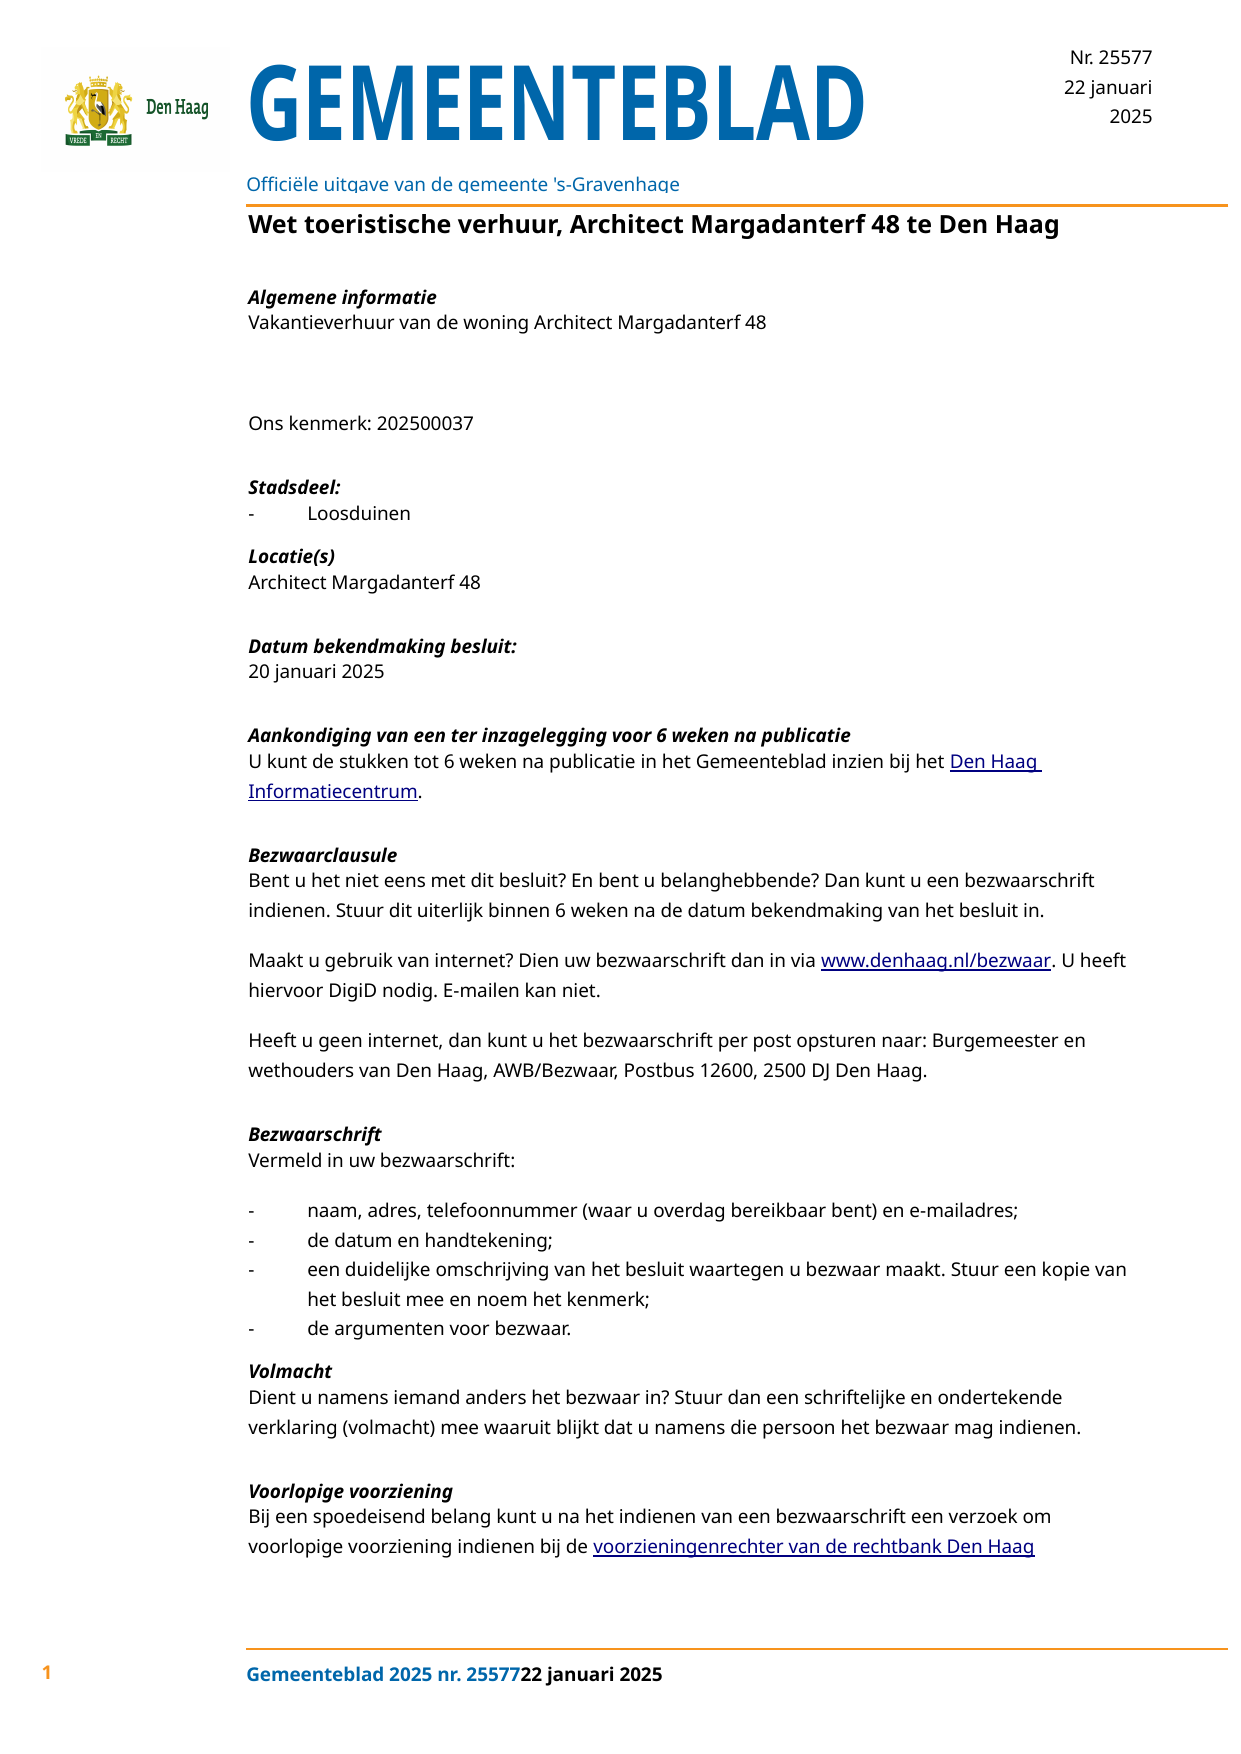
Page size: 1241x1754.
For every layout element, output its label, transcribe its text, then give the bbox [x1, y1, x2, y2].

text Aankondiging van een ter inzagelegging voor 6 weken na publicatie [248, 723, 1152, 748]
text Volmacht [248, 1359, 1152, 1384]
text Algemene informatie [248, 284, 1152, 309]
text Bezwaarclausule [248, 842, 1152, 868]
list de datum en handtekening; [248, 1227, 1152, 1253]
text Dient u namens iemand anders het bezwaar in? Stuur dan een schriftelijke en ondertekende verklaring (volmacht) mee waaruit blijkt dat u namens die persoon het bezwaar mag indienen. [248, 1384, 1152, 1440]
text Datum bekendmaking besluit: [248, 633, 1152, 659]
text Bij een spoedeisend belang kunt u na het indienen van een bezwaarschrift een verzoek om voorlopige voorziening indienen bij de voorzieningenrechter van de rechtbank Den Haag [248, 1504, 1152, 1559]
text Stadsdeel: [248, 474, 1152, 500]
list naam, adres, telefoonnummer (waar u overdag bereikbaar bent) en e-mailadres; [248, 1197, 1152, 1223]
list de argumenten voor bezwaar. [248, 1316, 1152, 1341]
text Maakt u gebruik van internet? Dien uw bezwaarschrift dan in via www.denhaag.nl/bezwaar. U heeft hiervoor DigiD nodig. E-mailen kan niet. [248, 948, 1152, 1003]
text Vermeld in uw bezwaarschrift: [248, 1147, 1152, 1173]
text 20 januari 2025 [248, 659, 1152, 684]
text U kunt de stukken tot 6 weken na publicatie in het Gemeenteblad inzien bij het Den Haag Informatiecentrum. [248, 748, 1152, 804]
list Loosduinen [248, 500, 1152, 526]
list een duidelijke omschrijving van het besluit waartegen u bezwaar maakt. Stuur een kopie van het besluit mee en noem het kenmerk; [248, 1256, 1152, 1312]
picture [41, 47, 231, 172]
text Heeft u geen internet, dan kunt u het bezwaarschrift per post opsturen naar: Burgemeester en wethouders van Den Haag, AWB/Bezwaar, Postbus 12600, 2500 DJ Den Haag. [248, 1028, 1152, 1083]
text Ons kenmerk: 202500037 [248, 410, 1152, 436]
text Bent u het niet eens met dit besluit? En bent u belanghebbende? Dan kunt u een bezwaarschrift indienen. Stuur dit uiterlijk binnen 6 weken na de datum bekendmaking van het besluit in. [248, 868, 1152, 923]
text Locatie(s) [248, 543, 1152, 569]
text Voorlopige voorziening [248, 1478, 1152, 1504]
text Wet toeristische verhuur, Architect Margadanterf 48 te Den Haag [248, 207, 1152, 241]
text Architect Margadanterf 48 [248, 569, 1152, 595]
text Vakantieverhuur van de woning Architect Margadanterf 48 [248, 309, 1152, 335]
text Bezwaarschrift [248, 1121, 1152, 1147]
